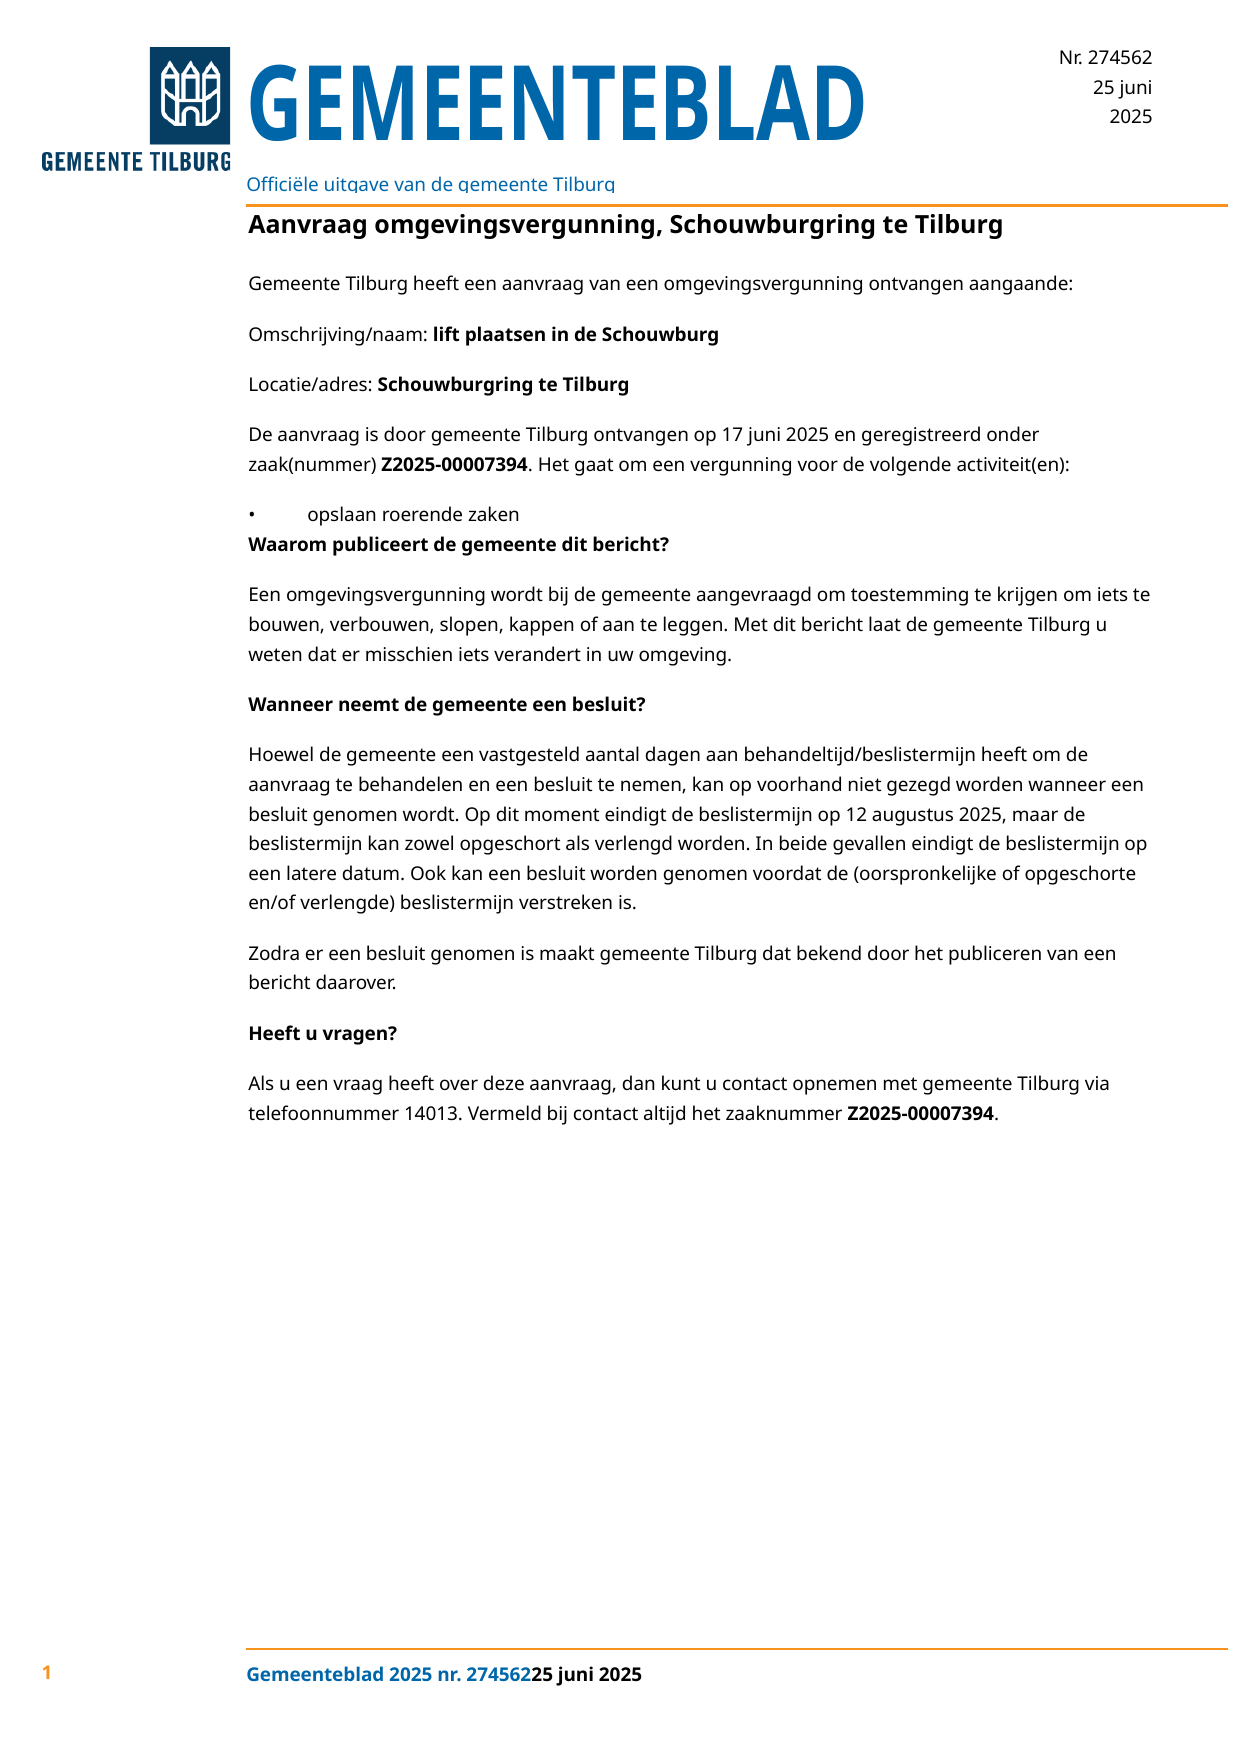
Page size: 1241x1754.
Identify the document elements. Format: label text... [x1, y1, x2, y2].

text Gemeente Tilburg heeft een aanvraag van een omgevingsvergunning ontvangen aangaande: [248, 270, 1152, 296]
text Wanneer neemt de gemeente een besluit? [248, 691, 1152, 717]
text Waarom publiceert de gemeente dit bericht? [248, 531, 1152, 557]
text Als u een vraag heeft over deze aanvraag, dan kunt u contact opnemen met gemeente Tilburg via telefoonnummer 14013. Vermeld bij contact altijd het zaaknummer Z2025-00007394. [248, 1070, 1152, 1126]
text Een omgevingsvergunning wordt bij de gemeente aangevraagd om toestemming te krijgen om iets te bouwen, verbouwen, slopen, kappen of aan te leggen. Met dit bericht laat de gemeente Tilburg u weten dat er misschien iets verandert in uw omgeving. [248, 582, 1152, 666]
picture [41, 47, 231, 172]
list opslaan roerende zaken [248, 502, 1152, 527]
text Heeft u vragen? [248, 1020, 1152, 1046]
text Locatie/adres: Schouwburgring te Tilburg [248, 371, 1152, 397]
text Omschrijving/naam: lift plaatsen in de Schouwburg [248, 321, 1152, 346]
text Aanvraag omgevingsvergunning, Schouwburgring te Tilburg [248, 207, 1152, 241]
text Hoewel de gemeente een vastgesteld aantal dagen aan behandeltijd/beslistermijn heeft om de aanvraag te behandelen en een besluit te nemen, kan op voorhand niet gezegd worden wanneer een besluit genomen wordt. Op dit moment eindigt de beslistermijn op 12 augustus 2025, maar de beslistermijn kan zowel opgeschort als verlengd worden. In beide gevallen eindigt de beslistermijn op een latere datum. Ook kan een besluit worden genomen voordat de (oorspronkelijke of opgeschorte en/of verlengde) beslistermijn verstreken is. [248, 742, 1152, 915]
text Zodra er een besluit genomen is maakt gemeente Tilburg dat bekend door het publiceren van een bericht daarover. [248, 940, 1152, 995]
text De aanvraag is door gemeente Tilburg ontvangen op 17 juni 2025 en geregistreerd onder zaak(nummer) Z2025-00007394. Het gaat om een vergunning voor de volgende activiteit(en): [248, 422, 1152, 477]
